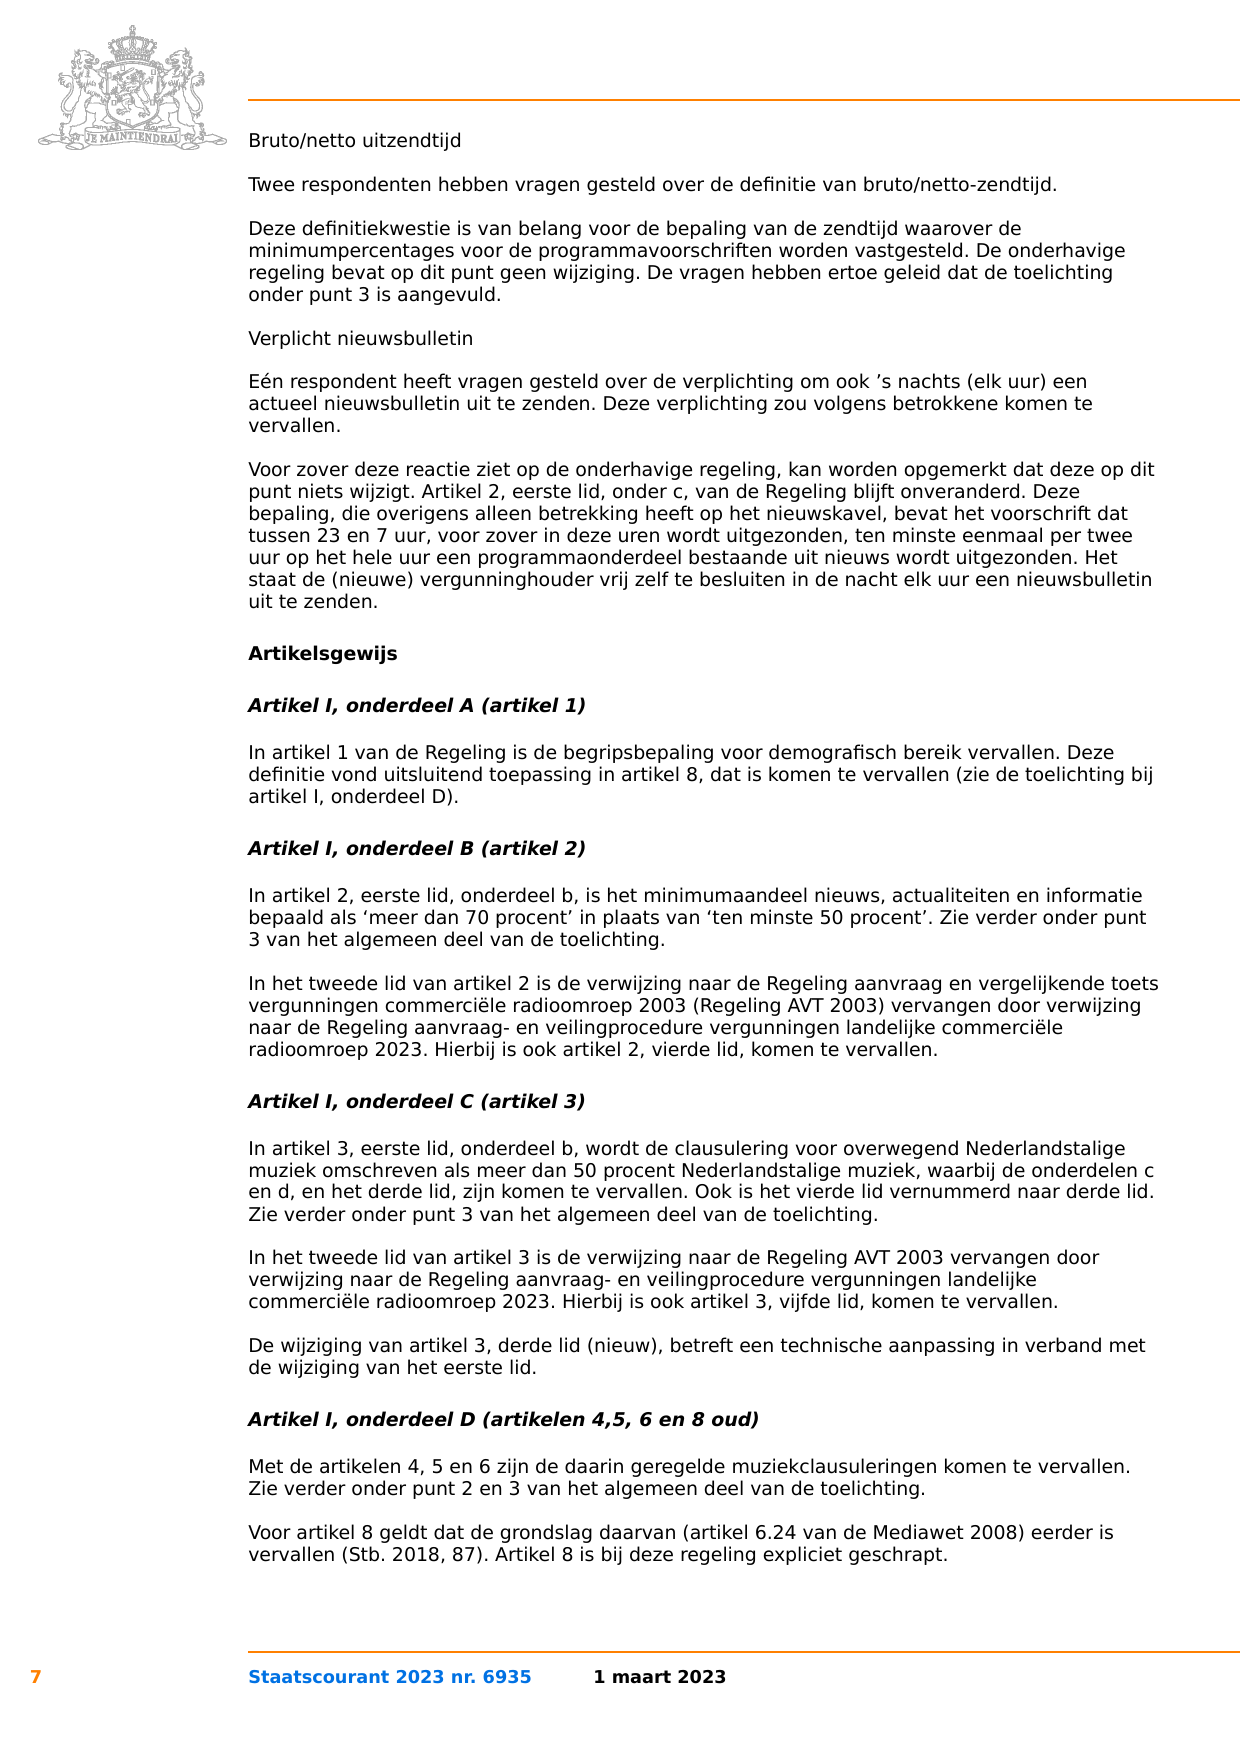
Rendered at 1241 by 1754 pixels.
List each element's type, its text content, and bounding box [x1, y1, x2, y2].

text In artikel 3, eerste lid, onderdeel b, wordt de clausulering voor overwegend Nederlandstalige muziek omschreven als meer dan 50 procent Nederlandstalige muziek, waarbij de onderdelen c en d, en het derde lid, zijn komen te vervallen. Ook is het vierde lid vernummerd naar derde lid. Zie verder onder punt 3 van het algemeen deel van de toelichting. [248, 1137, 1163, 1225]
text Twee respondenten hebben vragen gesteld over de definitie van bruto/netto-zendtijd. [248, 174, 1163, 196]
text Voor zover deze reactie ziet op de onderhavige regeling, kan worden opgemerkt dat deze op dit punt niets wijzigt. Artikel 2, eerste lid, onder c, van de Regeling blijft onveranderd. Deze bepaling, die overigens alleen betrekking heeft op het nieuwskavel, bevat het voorschrift dat tussen 23 en 7 uur, voor zover in deze uren wordt uitgezonden, ten minste eenmaal per twee uur op het hele uur een programmaonderdeel bestaande uit nieuws wordt uitgezonden. Het staat de (nieuwe) vergunninghouder vrij zelf te besluiten in de nacht elk uur een nieuwsbulletin uit te zenden. [248, 459, 1163, 613]
text In artikel 2, eerste lid, onderdeel b, is het minimumaandeel nieuws, actualiteiten en informatie bepaald als ‘meer dan 70 procent’ in plaats van ‘ten minste 50 procent’. Zie verder onder punt 3 van het algemeen deel van de toelichting. [248, 885, 1163, 951]
text In het tweede lid van artikel 2 is de verwijzing naar de Regeling aanvraag en vergelijkende toets vergunningen commerciële radioomroep 2003 (Regeling AVT 2003) vervangen door verwijzing naar de Regeling aanvraag- en veilingprocedure vergunningen landelijke commerciële radioomroep 2023. Hierbij is ook artikel 2, vierde lid, komen te vervallen. [248, 973, 1163, 1061]
text Eén respondent heeft vragen gesteld over de verplichting om ook ’s nachts (elk uur) een actueel nieuwsbulletin uit te zenden. Deze verplichting zou volgens betrokkene komen te vervallen. [248, 371, 1163, 437]
subtitle Artikel I, onderdeel B (artikel 2) [248, 838, 1163, 860]
text Deze definitiekwestie is van belang voor de bepaling van de zendtijd waarover de minimumpercentages voor de programmavoorschriften worden vastgesteld. De onderhavige regeling bevat op dit punt geen wijziging. De vragen hebben ertoe geleid dat de toelichting onder punt 3 is aangevuld. [248, 218, 1163, 306]
subtitle Artikel I, onderdeel A (artikel 1) [248, 695, 1163, 717]
picture [38, 25, 227, 150]
subtitle Artikelsgewijs [248, 643, 1163, 665]
subtitle Verplicht nieuwsbulletin [248, 327, 1163, 349]
subtitle Bruto/netto uitzendtijd [248, 130, 1163, 152]
text De wijziging van artikel 3, derde lid (nieuw), betreft een technische aanpassing in verband met de wijziging van het eerste lid. [248, 1335, 1163, 1379]
subtitle Artikel I, onderdeel C (artikel 3) [248, 1091, 1163, 1112]
subtitle Artikel I, onderdeel D (artikelen 4,5, 6 en 8 oud) [248, 1409, 1163, 1431]
text Voor artikel 8 geldt dat de grondslag daarvan (artikel 6.24 van de Mediawet 2008) eerder is vervallen (Stb. 2018, 87). Artikel 8 is bij deze regeling expliciet geschrapt. [248, 1522, 1163, 1566]
text In artikel 1 van de Regeling is de begripsbepaling voor demografisch bereik vervallen. Deze definitie vond uitsluitend toepassing in artikel 8, dat is komen te vervallen (zie de toelichting bij artikel I, onderdeel D). [248, 742, 1163, 808]
text Met de artikelen 4, 5 en 6 zijn de daarin geregelde muziekclausuleringen komen te vervallen. Zie verder onder punt 2 en 3 van het algemeen deel van de toelichting. [248, 1456, 1163, 1500]
text In het tweede lid van artikel 3 is de verwijzing naar de Regeling AVT 2003 vervangen door verwijzing naar de Regeling aanvraag- en veilingprocedure vergunningen landelijke commerciële radioomroep 2023. Hierbij is ook artikel 3, vijfde lid, komen te vervallen. [248, 1247, 1163, 1313]
